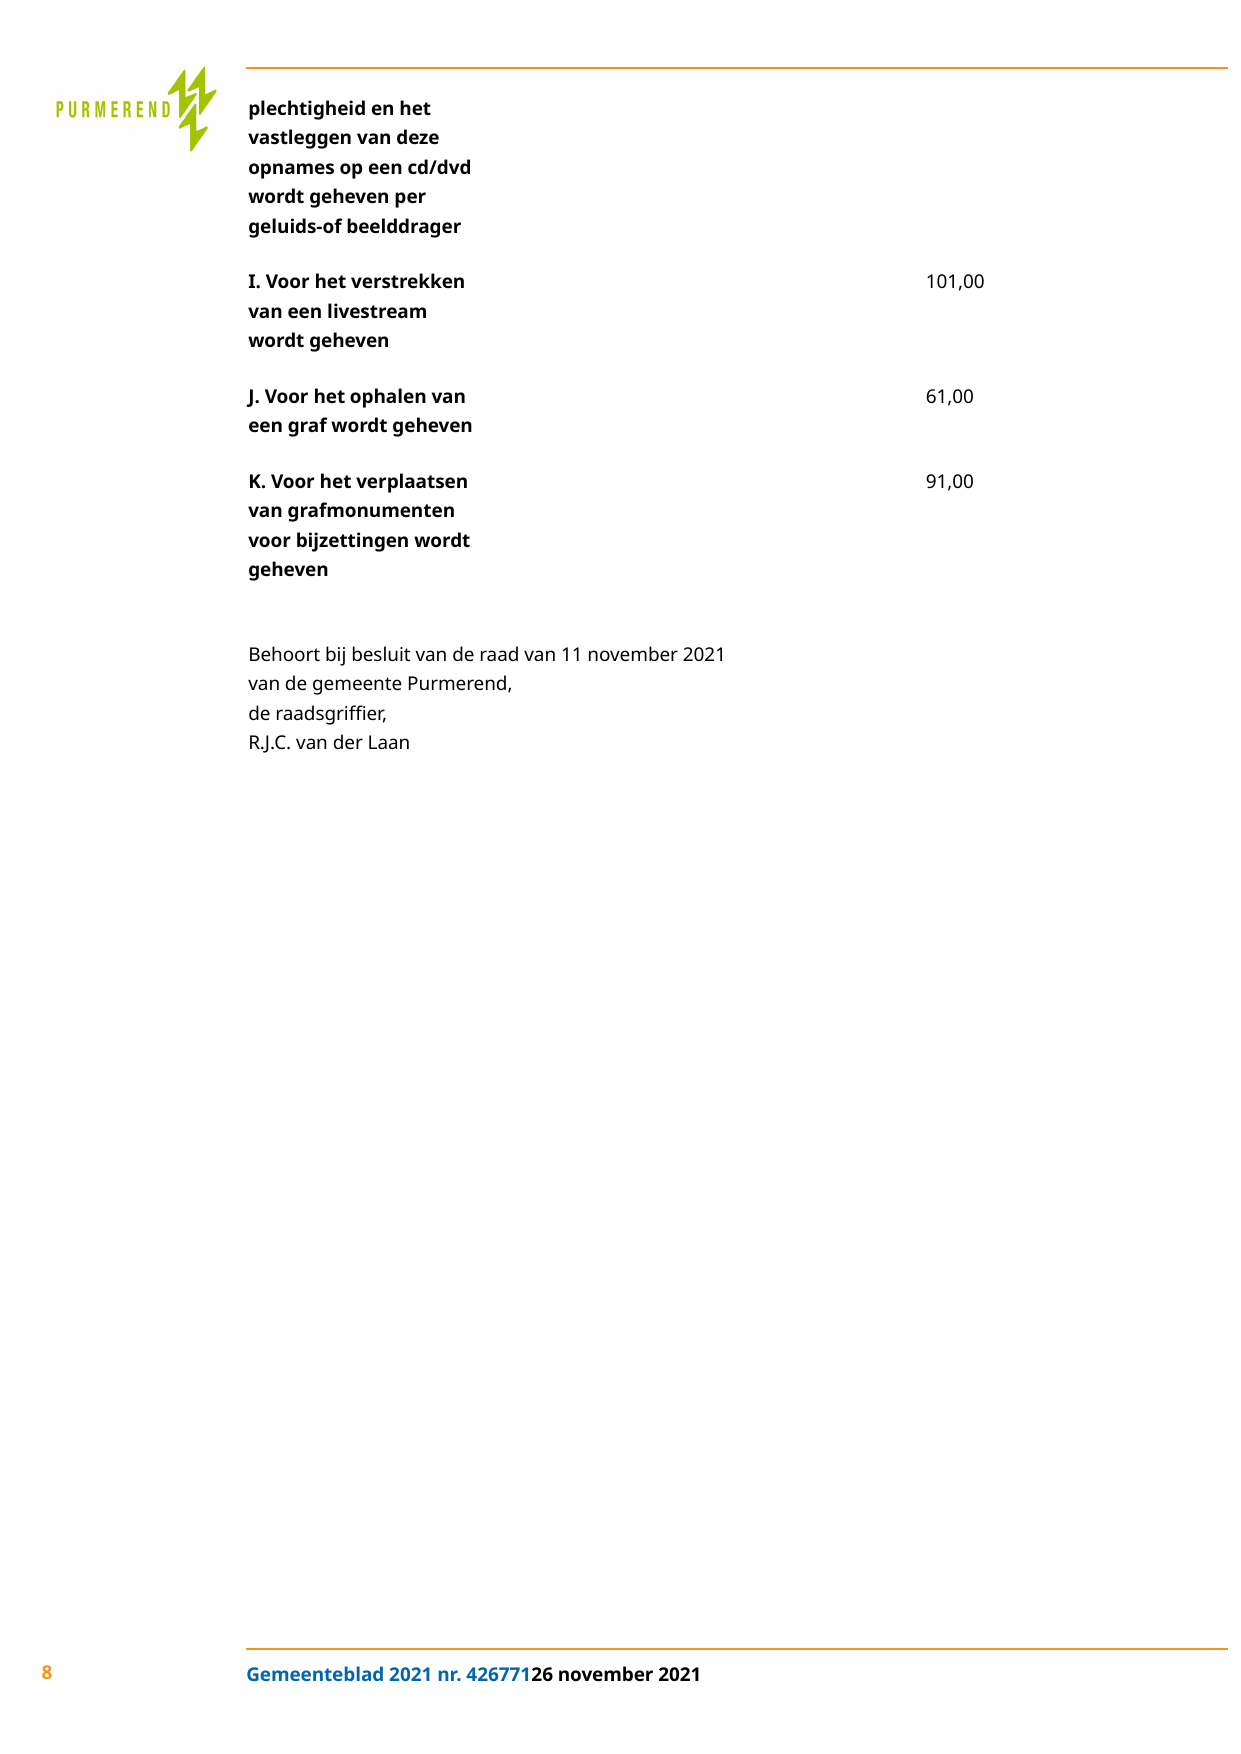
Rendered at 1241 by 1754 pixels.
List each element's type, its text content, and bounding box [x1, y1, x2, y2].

table_cell 61,00 [926, 383, 1152, 468]
table_cell [248, 582, 474, 608]
table_cell [700, 383, 926, 468]
text van de gemeente Purmerend, [248, 670, 1152, 696]
table_cell 101,00 [926, 269, 1152, 383]
table_cell [700, 95, 926, 268]
table_cell [700, 468, 926, 582]
table_cell 91,00 [926, 468, 1152, 582]
text Behoort bij besluit van de raad van 11 november 2021 [248, 641, 1152, 667]
table_cell [474, 269, 700, 383]
picture [41, 47, 231, 172]
table_cell [474, 582, 700, 608]
table_cell [474, 383, 700, 468]
table_cell [474, 95, 700, 268]
table_cell [474, 468, 700, 582]
table_cell [700, 582, 926, 608]
table_cell [926, 95, 1152, 268]
text R.J.C. van der Laan [248, 729, 1152, 755]
text de raadsgriffier, [248, 700, 1152, 726]
table_cell plechtigheid en het vastleggen van deze opnames op een cd/dvd wordt geheven per geluids-of beelddrager [248, 95, 474, 268]
table_cell [926, 582, 1152, 608]
table_cell J. Voor het ophalen van een graf wordt geheven [248, 383, 474, 468]
table_cell [700, 269, 926, 383]
table_cell I. Voor het verstrekken van een livestream wordt geheven [248, 269, 474, 383]
table_cell K. Voor het verplaatsen van grafmonumenten voor bijzettingen wordt geheven [248, 468, 474, 582]
